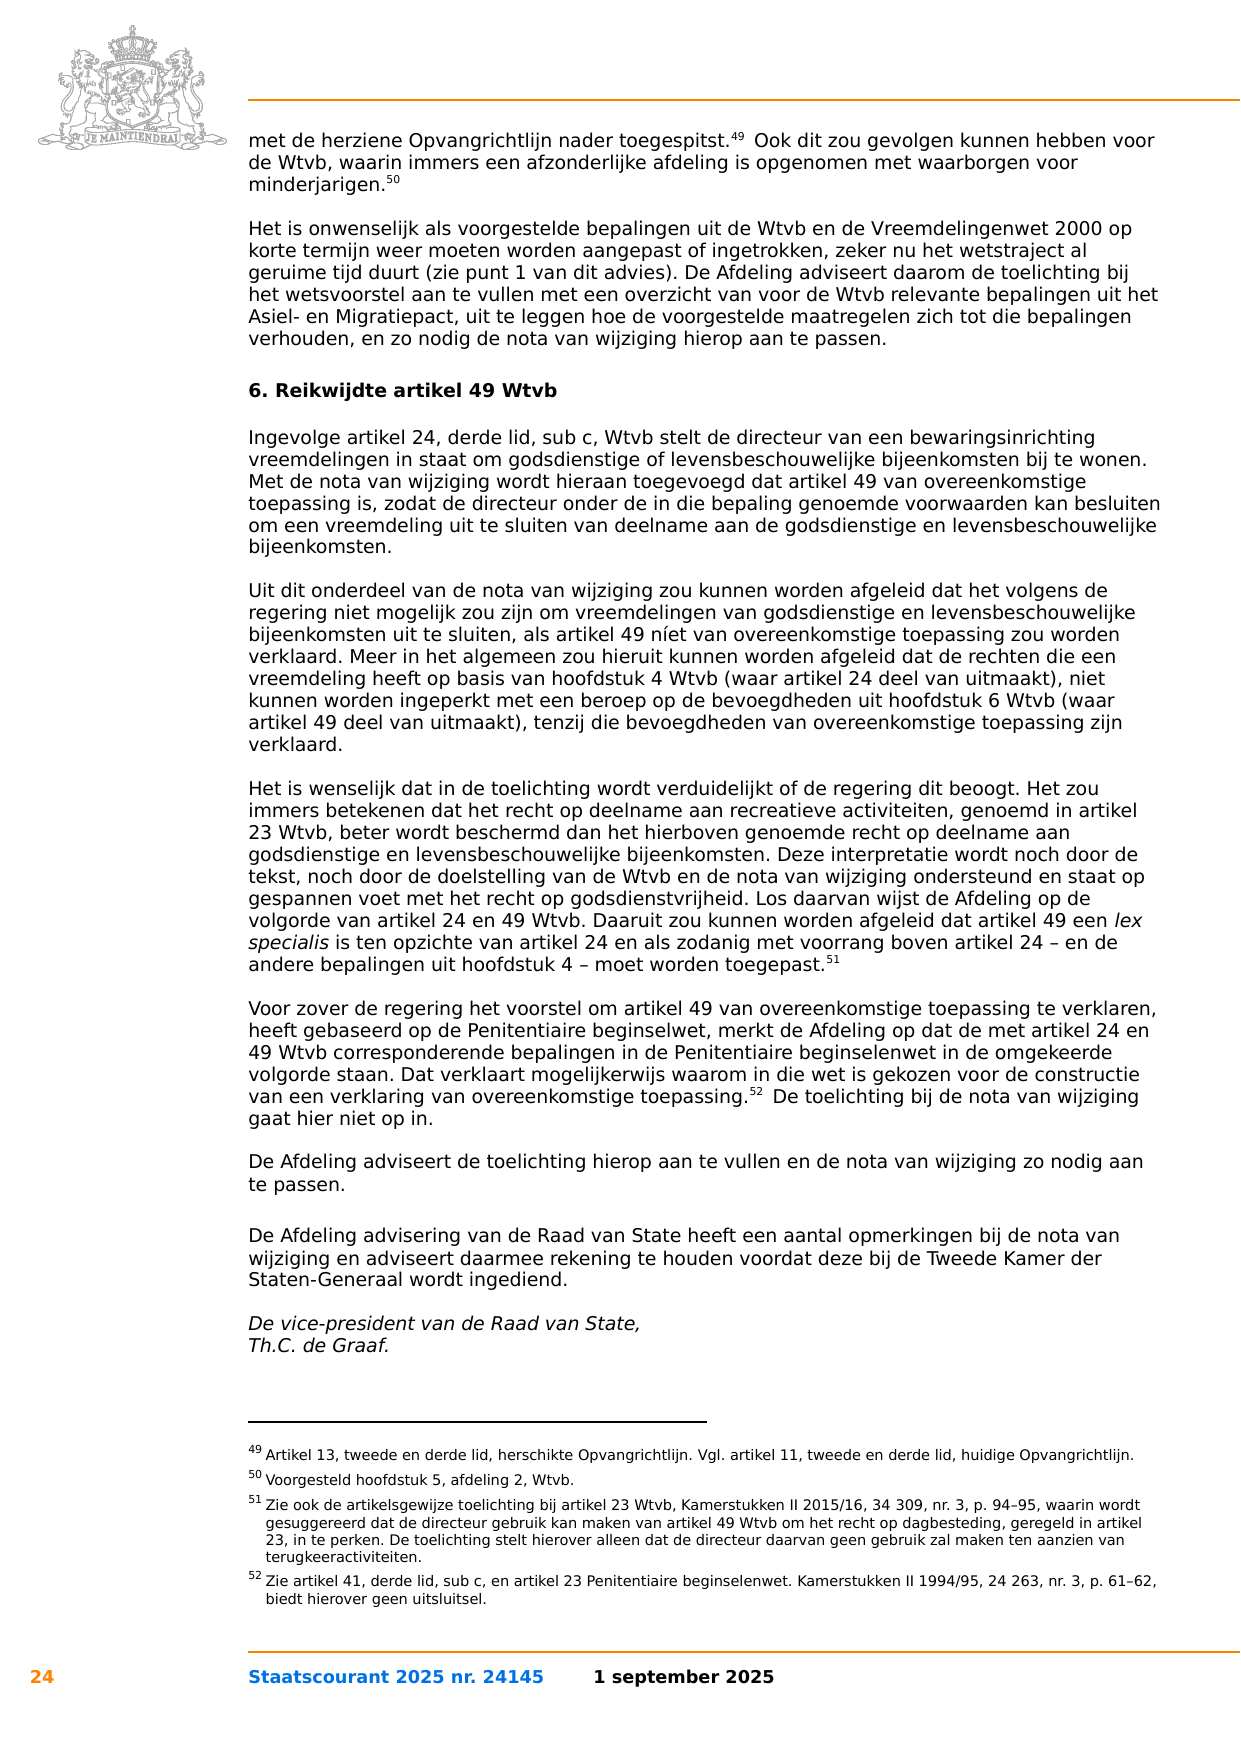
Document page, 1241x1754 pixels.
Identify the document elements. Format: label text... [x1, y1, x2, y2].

text Uit dit onderdeel van de nota van wijziging zou kunnen worden afgeleid dat het volgens de regering niet mogelijk zou zijn om vreemdelingen van godsdienstige en levensbeschouwelijke bijeenkomsten uit te sluiten, als artikel 49 níet van overeenkomstige toepassing zou worden verklaard. Meer in het algemeen zou hieruit kunnen worden afgeleid dat de rechten die een vreemdeling heeft op basis van hoofdstuk 4 Wtvb (waar artikel 24 deel van uitmaakt), niet kunnen worden ingeperkt met een beroep op de bevoegdheden uit hoofdstuk 6 Wtvb (waar artikel 49 deel van uitmaakt), tenzij die bevoegdheden van overeenkomstige toepassing zijn verklaard. [248, 580, 1163, 756]
text De Afdeling adviseert de toelichting hierop aan te vullen en de nota van wijziging zo nodig aan te passen. [248, 1151, 1163, 1195]
text Het is wenselijk dat in de toelichting wordt verduidelijkt of de regering dit beoogt. Het zou immers betekenen dat het recht op deelname aan recreatieve activiteiten, genoemd in artikel 23 Wtvb, beter wordt beschermd dan het hierboven genoemde recht op deelname aan godsdienstige en levensbeschouwelijke bijeenkomsten. Deze interpretatie wordt noch door de tekst, noch door de doelstelling van de Wtvb en de nota van wijziging ondersteund en staat op gespannen voet met het recht op godsdienstvrijheid. Los daarvan wijst de Afdeling op de volgorde van artikel 24 en 49 Wtvb. Daaruit zou kunnen worden afgeleid dat artikel 49 een lex specialis is ten opzichte van artikel 24 en als zodanig met voorrang boven artikel 24 – en de andere bepalingen uit hoofdstuk 4 – moet worden toegepast. [248, 778, 1163, 976]
text Voor zover de regering het voorstel om artikel 49 van overeenkomstige toepassing te verklaren, heeft gebaseerd op de Penitentiaire beginselwet, merkt de Afdeling op dat de met artikel 24 en 49 Wtvb corresponderende bepalingen in de Penitentiaire beginselenwet in de omgekeerde volgorde staan. Dat verklaart mogelijkerwijs waarom in die wet is gekozen voor de constructie van een verklaring van overeenkomstige toepassing. De toelichting bij de nota van wijziging gaat hier niet op in. [248, 998, 1163, 1129]
text Het is onwenselijk als voorgestelde bepalingen uit de Wtvb en de Vreemdelingenwet 2000 op korte termijn weer moeten worden aangepast of ingetrokken, zeker nu het wetstraject al geruime tijd duurt (zie punt 1 van dit advies). De Afdeling adviseert daarom de toelichting bij het wetsvoorstel aan te vullen met een overzicht van voor de Wtvb relevante bepalingen uit het Asiel- en Migratiepact, uit te leggen hoe de voorgestelde maatregelen zich tot die bepalingen verhouden, en zo nodig de nota van wijziging hierop aan te passen. [248, 218, 1163, 349]
text met de herziene Opvangrichtlijn nader toegespitst. Ook dit zou gevolgen kunnen hebben voor de Wtvb, waarin immers een afzonderlijke afdeling is opgenomen met waarborgen voor minderjarigen. [248, 130, 1163, 196]
text Zie artikel 41, derde lid, sub c, en artikel 23 Penitentiaire beginselenwet. Kamerstukken II 1994/95, 24 263, nr. 3, p. 61–62, biedt hierover geen uitsluitsel. [248, 1569, 1163, 1608]
text Artikel 13, tweede en derde lid, herschikte Opvangrichtlijn. Vgl. artikel 11, tweede en derde lid, huidige Opvangrichtlijn. [248, 1443, 1163, 1465]
picture [38, 25, 227, 150]
text De Afdeling advisering van de Raad van State heeft een aantal opmerkingen bij de nota van wijziging en adviseert daarmee rekening te houden voordat deze bij de Tweede Kamer der Staten-Generaal wordt ingediend. [248, 1225, 1163, 1291]
text Voorgesteld hoofdstuk 5, afdeling 2, Wtvb. [248, 1468, 1163, 1490]
text Ingevolge artikel 24, derde lid, sub c, Wtvb stelt de directeur van een bewaringsinrichting vreemdelingen in staat om godsdienstige of levensbeschouwelijke bijeenkomsten bij te wonen. Met de nota van wijziging wordt hieraan toegevoegd dat artikel 49 van overeenkomstige toepassing is, zodat de directeur onder de in die bepaling genoemde voorwaarden kan besluiten om een vreemdeling uit te sluiten van deelname aan de godsdienstige en levensbeschouwelijke bijeenkomsten. [248, 427, 1163, 558]
text Zie ook de artikelsgewijze toelichting bij artikel 23 Wtvb, Kamerstukken II 2015/16, 34 309, nr. 3, p. 94–95, waarin wordt gesuggereerd dat de directeur gebruik kan maken van artikel 49 Wtvb om het recht op dagbesteding, geregeld in artikel 23, in te perken. De toelichting stelt hierover alleen dat de directeur daarvan geen gebruik zal maken ten aanzien van terugkeeractiviteiten. [248, 1493, 1163, 1566]
subtitle 6. Reikwijdte artikel 49 Wtvb [248, 379, 1163, 402]
text De vice-president van de Raad van State, Th.C. de Graaf. [248, 1313, 1163, 1357]
